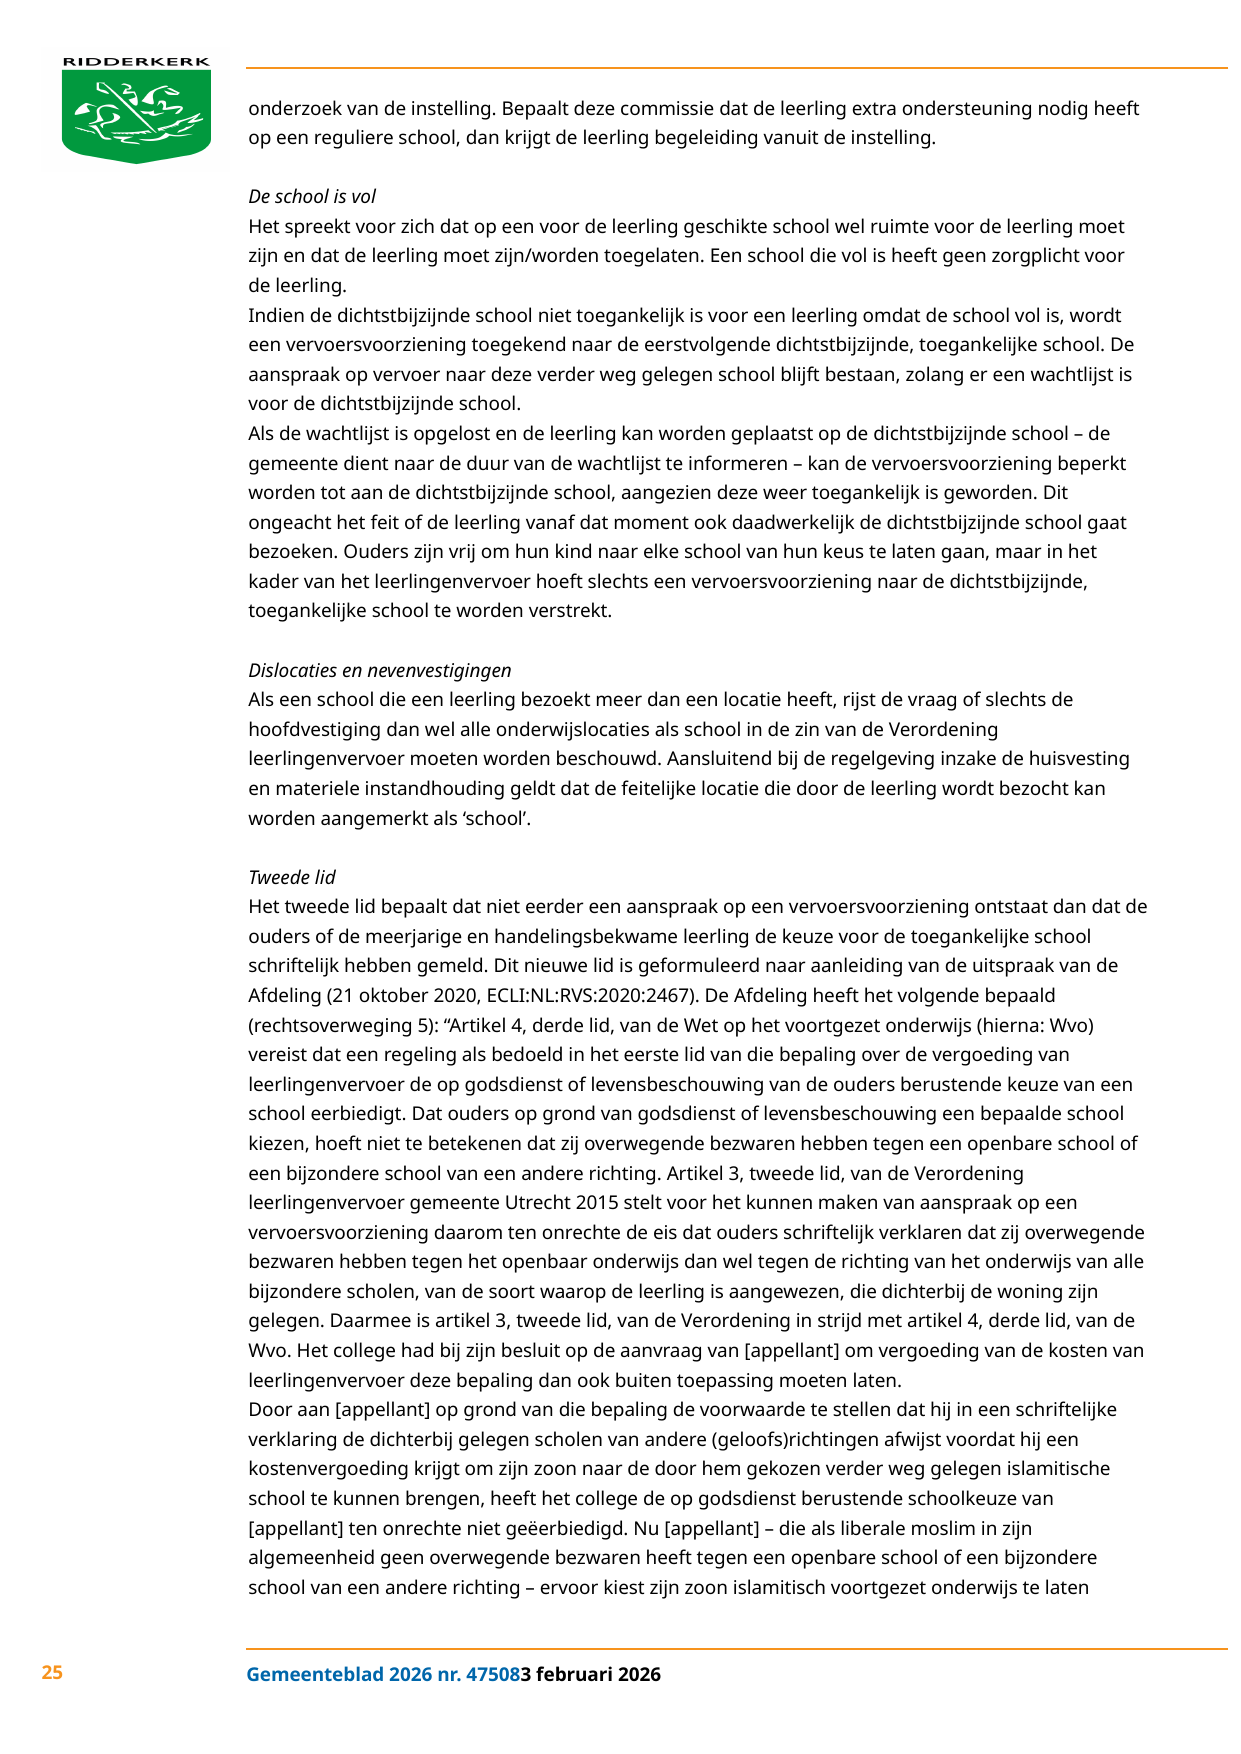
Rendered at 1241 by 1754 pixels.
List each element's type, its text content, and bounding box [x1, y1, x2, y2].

text onderzoek van de instelling. Bepaalt deze commissie dat de leerling extra ondersteuning nodig heeft op een reguliere school, dan krijgt de leerling begeleiding vanuit de instelling. [248, 95, 1152, 150]
text Tweede lid [248, 864, 1152, 890]
text Indien de dichtstbijzijnde school niet toegankelijk is voor een leerling omdat de school vol is, wordt een vervoersvoorziening toegekend naar de eerstvolgende dichtstbijzijnde, toegankelijke school. De aanspraak op vervoer naar deze verder weg gelegen school blijft bestaan, zolang er een wachtlijst is voor de dichtstbijzijnde school. [248, 302, 1152, 416]
text Als een school die een leerling bezoekt meer dan een locatie heeft, rijst de vraag of slechts de hoofdvestiging dan wel alle onderwijslocaties als school in de zin van de Verordening leerlingenvervoer moeten worden beschouwd. Aansluitend bij de regelgeving inzake de huisvesting en materiele instandhouding geldt dat de feitelijke locatie die door de leerling wordt bezocht kan worden aangemerkt als ‘school’. [248, 686, 1152, 831]
picture [41, 47, 231, 172]
text Het tweede lid bepaalt dat niet eerder een aanspraak op een vervoersvoorziening ontstaat dan dat de ouders of de meerjarige en handelingsbekwame leerling de keuze voor de toegankelijke school schriftelijk hebben gemeld. Dit nieuwe lid is geformuleerd naar aanleiding van de uitspraak van de Afdeling (21 oktober 2020, ECLI:NL:RVS:2020:2467). De Afdeling heeft het volgende bepaald (rechtsoverweging 5): “Artikel 4, derde lid, van de Wet op het voortgezet onderwijs (hierna: Wvo) vereist dat een regeling als bedoeld in het eerste lid van die bepaling over de vergoeding van leerlingenvervoer de op godsdienst of levensbeschouwing van de ouders berustende keuze van een school eerbiedigt. Dat ouders op grond van godsdienst of levensbeschouwing een bepaalde school kiezen, hoeft niet te betekenen dat zij overwegende bezwaren hebben tegen een openbare school of een bijzondere school van een andere richting. Artikel 3, tweede lid, van de Verordening leerlingenvervoer gemeente Utrecht 2015 stelt voor het kunnen maken van aanspraak op een vervoersvoorziening daarom ten onrechte de eis dat ouders schriftelijk verklaren dat zij overwegende bezwaren hebben tegen het openbaar onderwijs dan wel tegen de richting van het onderwijs van alle bijzondere scholen, van de soort waarop de leerling is aangewezen, die dichterbij de woning zijn gelegen. Daarmee is artikel 3, tweede lid, van de Verordening in strijd met artikel 4, derde lid, van de Wvo. Het college had bij zijn besluit op de aanvraag van [appellant] om vergoeding van de kosten van leerlingenvervoer deze bepaling dan ook buiten toepassing moeten laten. [248, 893, 1152, 1393]
text Dislocaties en nevenvestigingen [248, 657, 1152, 683]
text Als de wachtlijst is opgelost en de leerling kan worden geplaatst op de dichtstbijzijnde school – de gemeente dient naar de duur van de wachtlijst te informeren – kan de vervoersvoorziening beperkt worden tot aan de dichtstbijzijnde school, aangezien deze weer toegankelijk is geworden. Dit ongeacht het feit of de leerling vanaf dat moment ook daadwerkelijk de dichtstbijzijnde school gaat bezoeken. Ouders zijn vrij om hun kind naar elke school van hun keus te laten gaan, maar in het kader van het leerlingenvervoer hoeft slechts een vervoersvoorziening naar de dichtstbijzijnde, toegankelijke school te worden verstrekt. [248, 420, 1152, 623]
text Het spreekt voor zich dat op een voor de leerling geschikte school wel ruimte voor de leerling moet zijn en dat de leerling moet zijn/worden toegelaten. Een school die vol is heeft geen zorgplicht voor de leerling. [248, 213, 1152, 298]
text Door aan [appellant] op grond van die bepaling de voorwaarde te stellen dat hij in een schriftelijke verklaring de dichterbij gelegen scholen van andere (geloofs)richtingen afwijst voordat hij een kostenvergoeding krijgt om zijn zoon naar de door hem gekozen verder weg gelegen islamitische school te kunnen brengen, heeft het college de op godsdienst berustende schoolkeuze van [appellant] ten onrechte niet geëerbiedigd. Nu [appellant] – die als liberale moslim in zijn algemeenheid geen overwegende bezwaren heeft tegen een openbare school of een bijzondere school van een andere richting – ervoor kiest zijn zoon islamitisch voortgezet onderwijs te laten [248, 1396, 1152, 1600]
text De school is vol [248, 183, 1152, 209]
